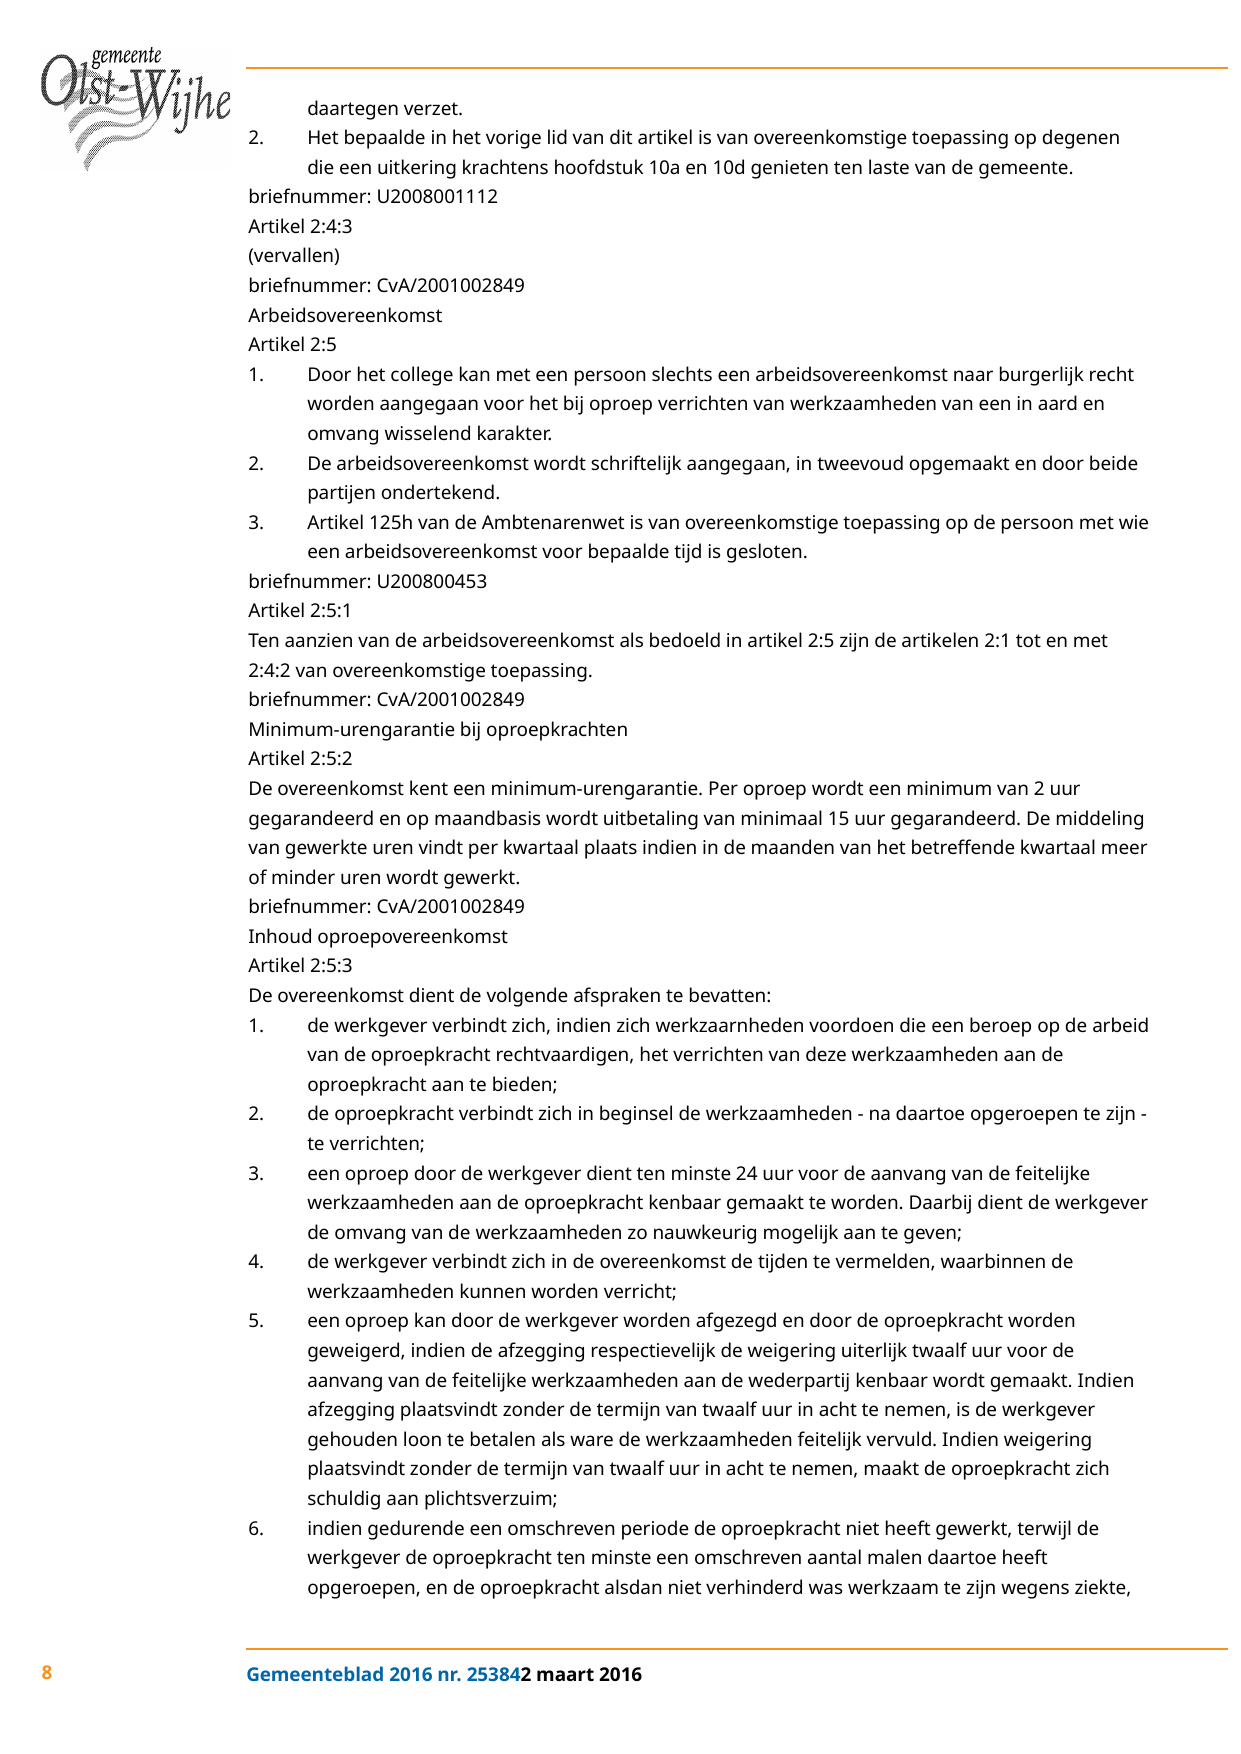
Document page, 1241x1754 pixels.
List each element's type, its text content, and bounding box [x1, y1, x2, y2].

text De overeenkomst dient de volgende afspraken te bevatten: [248, 982, 1152, 1008]
text Ten aanzien van de arbeidsovereenkomst als bedoeld in artikel 2:5 zijn de artikelen 2:1 tot en met 2:4:2 van overeenkomstige toepassing. [248, 627, 1152, 683]
text briefnummer: U2008001112 [248, 183, 1152, 209]
list de werkgever verbindt zich, indien zich werkzaarnheden voordoen die een beroep op de arbeid van de oproepkracht rechtvaardigen, het verrichten van deze werkzaamheden aan de oproepkracht aan te bieden; [248, 1012, 1152, 1097]
list daartegen verzet. [248, 95, 1152, 121]
text briefnummer: CvA/2001002849 [248, 272, 1152, 298]
text Artikel 2:5:2 [248, 746, 1152, 771]
text Minimum-urengarantie bij oproepkrachten [248, 716, 1152, 742]
list een oproep door de werkgever dient ten minste 24 uur voor de aanvang van de feitelijke werkzaamheden aan de oproepkracht kenbaar gemaakt te worden. Daarbij dient de werkgever de omvang van de werkzaamheden zo nauwkeurig mogelijk aan te geven; [248, 1160, 1152, 1245]
text Inhoud oproepovereenkomst [248, 923, 1152, 949]
text De overeenkomst kent een minimum-urengarantie. Per oproep wordt een minimum van 2 uur gegarandeerd en op maandbasis wordt uitbetaling van minimaal 15 uur gegarandeerd. De middeling van gewerkte uren vindt per kwartaal plaats indien in de maanden van het betreffende kwartaal meer of minder uren wordt gewerkt. [248, 775, 1152, 890]
text Artikel 2:5 [248, 331, 1152, 357]
list De arbeidsovereenkomst wordt schriftelijk aangegaan, in tweevoud opgemaakt en door beide partijen ondertekend. [248, 450, 1152, 505]
list Artikel 125h van de Ambtenarenwet is van overeenkomstige toepassing op de persoon met wie een arbeidsovereenkomst voor bepaalde tijd is gesloten. [248, 509, 1152, 564]
text briefnummer: CvA/2001002849 [248, 893, 1152, 919]
list de werkgever verbindt zich in de overeenkomst de tijden te vermelden, waarbinnen de werkzaamheden kunnen worden verricht; [248, 1248, 1152, 1304]
text Artikel 2:5:1 [248, 598, 1152, 623]
text briefnummer: U200800453 [248, 568, 1152, 594]
list indien gedurende een omschreven periode de oproepkracht niet heeft gewerkt, terwijl de werkgever de oproepkracht ten minste een omschreven aantal malen daartoe heeft opgeroepen, en de oproepkracht alsdan niet verhinderd was werkzaam te zijn wegens ziekte, [248, 1515, 1152, 1600]
text Artikel 2:4:3 [248, 213, 1152, 239]
list een oproep kan door de werkgever worden afgezegd en door de oproepkracht worden geweigerd, indien de afzegging respectievelijk de weigering uiterlijk twaalf uur voor de aanvang van de feitelijke werkzaamheden aan de wederpartij kenbaar wordt gemaakt. Indien afzegging plaatsvindt zonder de termijn van twaalf uur in acht te nemen, is de werkgever gehouden loon te betalen als ware de werkzaamheden feitelijk vervuld. Indien weigering plaatsvindt zonder de termijn van twaalf uur in acht te nemen, maakt de oproepkracht zich schuldig aan plichtsverzuim; [248, 1308, 1152, 1511]
text (vervallen) [248, 243, 1152, 268]
list de oproepkracht verbindt zich in beginsel de werkzaamheden - na daartoe opgeroepen te zijn - te verrichten; [248, 1101, 1152, 1156]
list Het bepaalde in het vorige lid van dit artikel is van overeenkomstige toepassing op degenen die een uitkering krachtens hoofdstuk 10a en 10d genieten ten laste van de gemeente. [248, 124, 1152, 180]
list Door het college kan met een persoon slechts een arbeidsovereenkomst naar burgerlijk recht worden aangegaan voor het bij oproep verrichten van werkzaamheden van een in aard en omvang wisselend karakter. [248, 361, 1152, 446]
text briefnummer: CvA/2001002849 [248, 686, 1152, 712]
picture [41, 47, 231, 172]
text Artikel 2:5:3 [248, 953, 1152, 978]
text Arbeidsovereenkomst [248, 302, 1152, 328]
